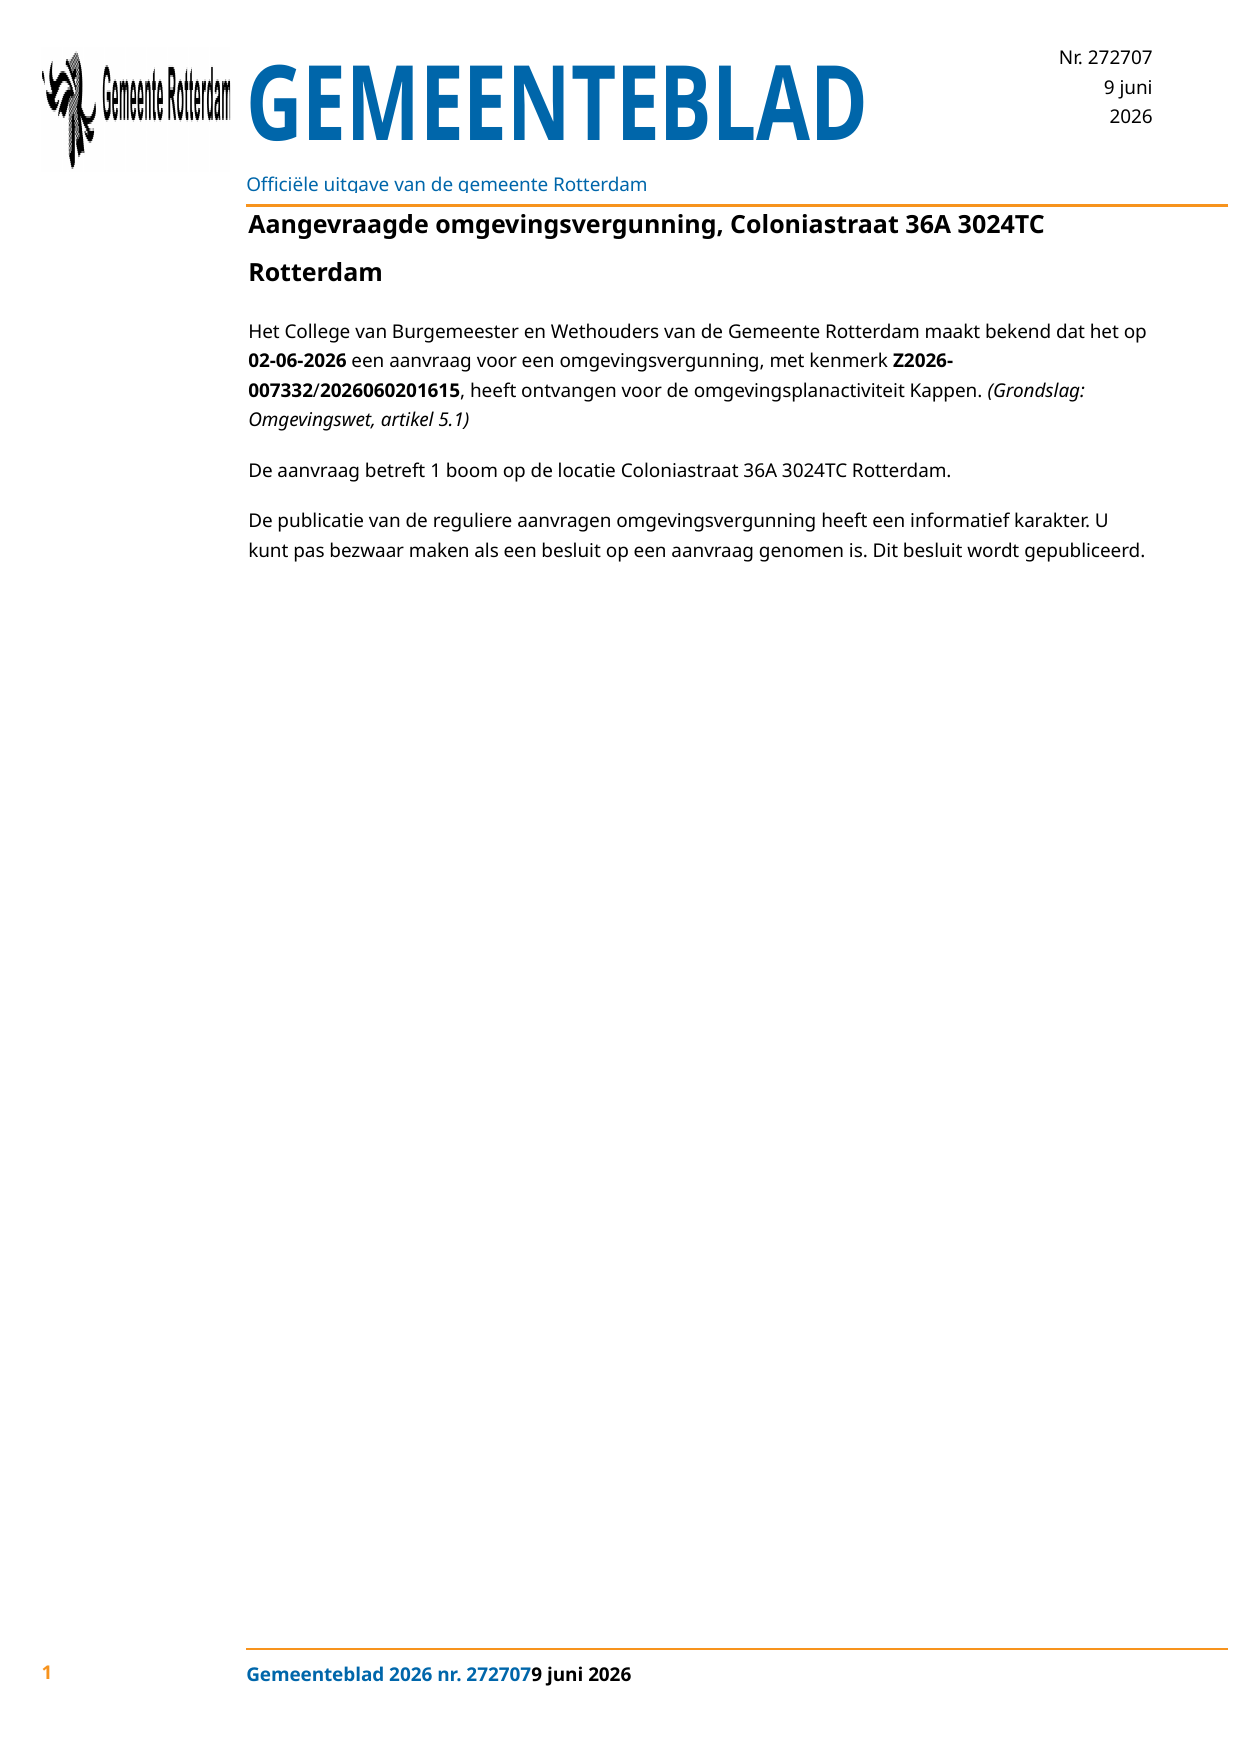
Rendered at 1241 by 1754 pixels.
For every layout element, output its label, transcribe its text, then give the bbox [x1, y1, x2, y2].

picture [41, 47, 231, 172]
text Het College van Burgemeester en Wethouders van de Gemeente Rotterdam maakt bekend dat het op 02-06-2026 een aanvraag voor een omgevingsvergunning, met kenmerk Z2026-007332/2026060201615, heeft ontvangen voor de omgevingsplanactiviteit Kappen. (Grondslag: Omgevingswet, artikel 5.1) [248, 318, 1152, 432]
text Aangevraagde omgevingsvergunning, Coloniastraat 36A 3024TC Rotterdam [248, 207, 1152, 288]
text De publicatie van de reguliere aanvragen omgevingsvergunning heeft een informatief karakter. U kunt pas bezwaar maken als een besluit op een aanvraag genomen is. Dit besluit wordt gepubliceerd. [248, 507, 1152, 563]
text De aanvraag betreft 1 boom op de locatie Coloniastraat 36A 3024TC Rotterdam. [248, 457, 1152, 483]
